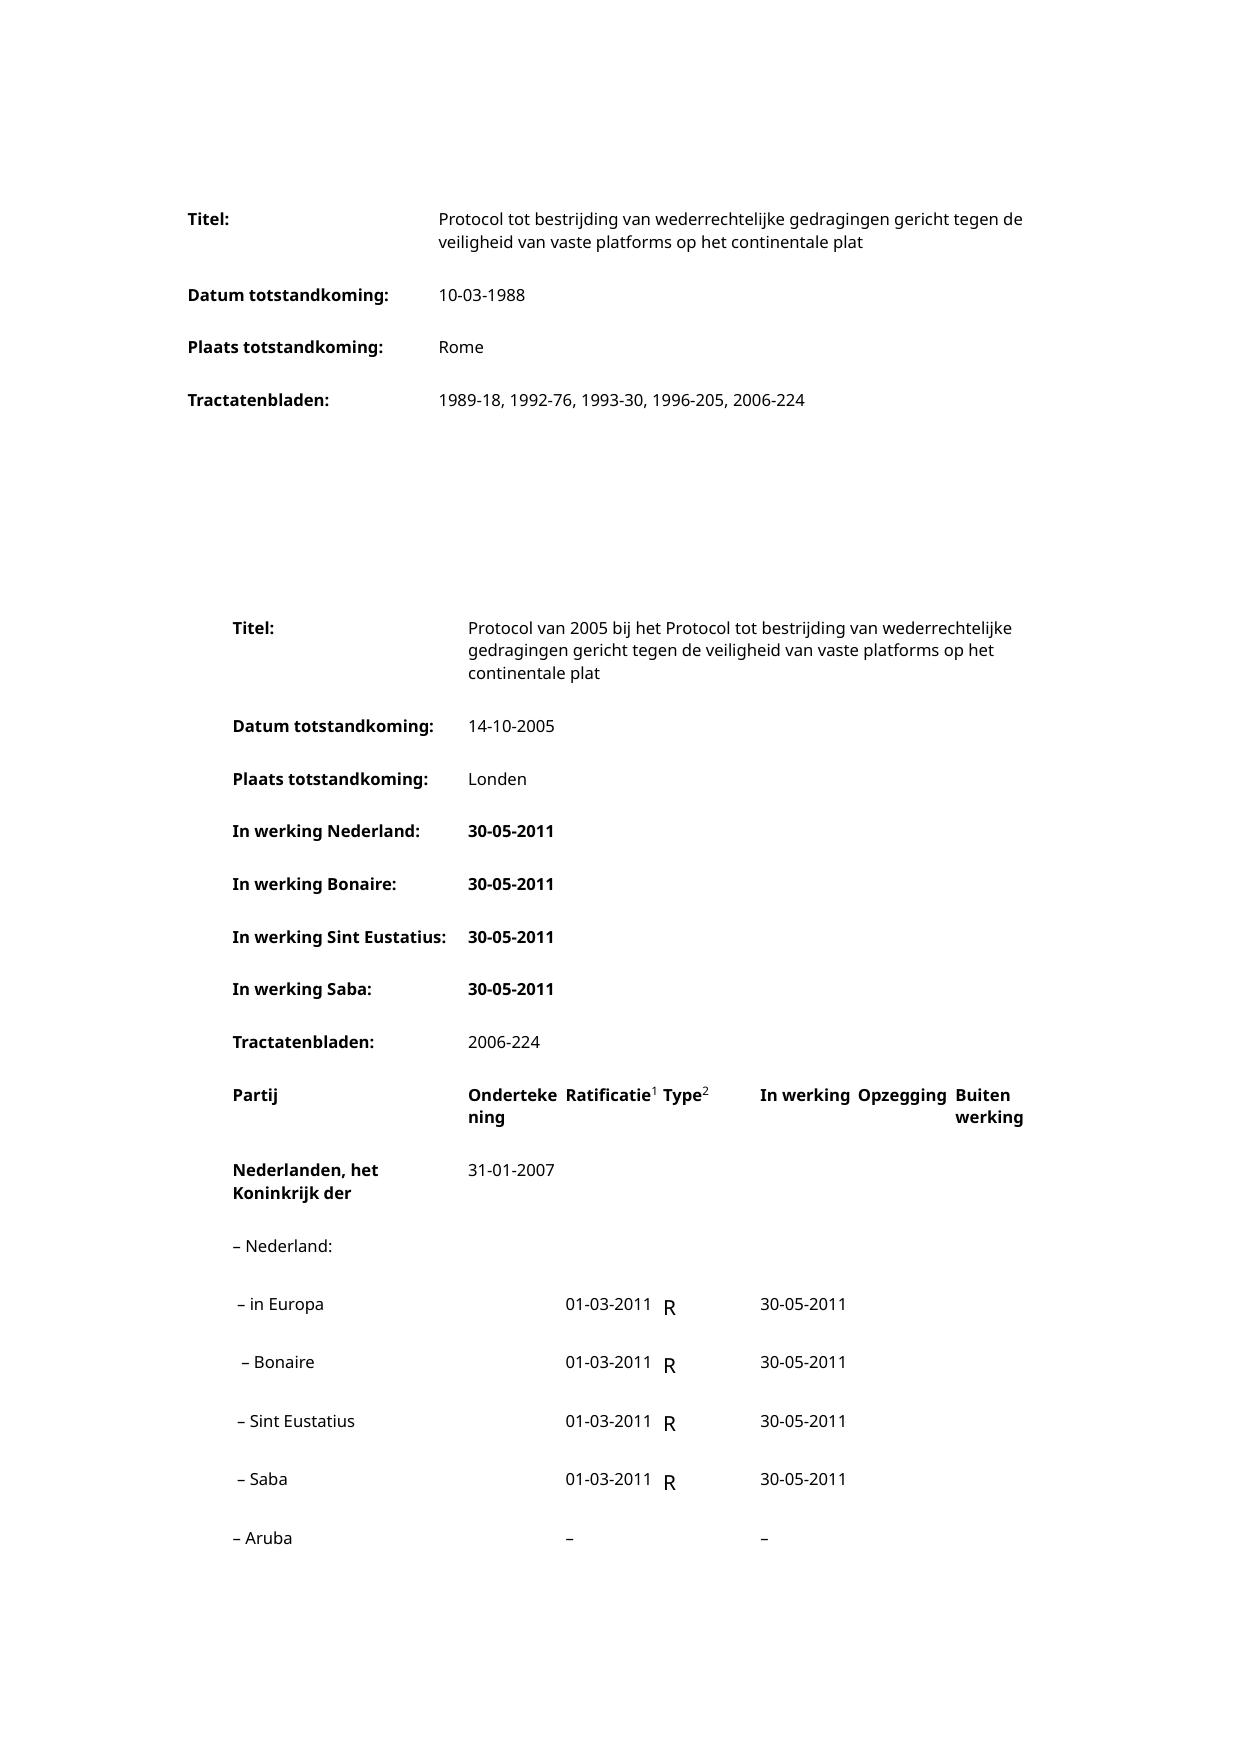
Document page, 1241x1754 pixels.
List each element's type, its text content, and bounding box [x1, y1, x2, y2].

table_cell Opzegging [858, 1083, 955, 1159]
table_cell [760, 1234, 858, 1293]
table_cell [955, 1410, 1053, 1468]
table_cell – Nederland: [233, 1234, 468, 1293]
table_cell [955, 1293, 1053, 1351]
table_cell [858, 1234, 955, 1293]
table_cell [468, 1526, 565, 1585]
table_cell 31-01-2007 [468, 1159, 565, 1234]
table_cell 30-05-2011 [760, 1468, 858, 1526]
table_cell Londen [468, 767, 1053, 820]
table_cell 30-05-2011 [760, 1351, 858, 1409]
table_header Protocol van 2005 bij het Protocol tot bestrijding van wederrechtelijke gedragingen gericht tegen de veiligheid van vaste platforms op het continentale plat [468, 616, 1053, 714]
table_cell 14-10-2005 [468, 714, 1053, 767]
table_cell [468, 1234, 565, 1293]
table_cell [663, 1234, 760, 1293]
table_cell Plaats totstandkoming: [188, 336, 438, 389]
table_cell – in Europa [233, 1293, 468, 1351]
table_cell [468, 1293, 565, 1351]
table_cell [858, 1159, 955, 1234]
table_cell Tractatenbladen: [188, 389, 438, 441]
table_cell 30-05-2011 [468, 925, 1053, 978]
table_cell In werking Sint Eustatius: [233, 925, 468, 978]
table_cell – [565, 1526, 663, 1585]
table_cell Type2 [663, 1083, 760, 1159]
table_cell [663, 1159, 760, 1234]
table_cell Buiten werking [955, 1083, 1053, 1159]
table_cell Ratificatie1 [565, 1083, 663, 1159]
table_cell In werking Saba: [233, 978, 468, 1031]
table_cell [468, 1468, 565, 1526]
table_cell 2006-224 [468, 1031, 1053, 1083]
table_header Titel: [188, 208, 438, 283]
table_cell 01-03-2011 [565, 1410, 663, 1468]
table_cell – Aruba [233, 1526, 468, 1585]
table_cell [955, 1351, 1053, 1409]
table_cell Datum totstandkoming: [233, 714, 468, 767]
table_cell 1989-18, 1992-76, 1993-30, 1996-205, 2006-224 [438, 389, 1053, 441]
table_cell [858, 1293, 955, 1351]
table_cell In werking Bonaire: [233, 873, 468, 925]
table_cell [955, 1468, 1053, 1526]
table_cell R [663, 1351, 760, 1409]
table_cell Rome [438, 336, 1053, 389]
table_cell [760, 1159, 858, 1234]
table_cell [663, 1526, 760, 1585]
table_header Protocol tot bestrijding van wederrechtelijke gedragingen gericht tegen de veiligheid van vaste platforms op het continentale plat [438, 208, 1053, 283]
table_cell [565, 1234, 663, 1293]
table_cell – [760, 1526, 858, 1585]
table_cell [858, 1351, 955, 1409]
table_cell 01-03-2011 [565, 1468, 663, 1526]
table_cell [955, 1159, 1053, 1234]
table_cell [955, 1526, 1053, 1585]
table_cell [858, 1526, 955, 1585]
table_cell [955, 1234, 1053, 1293]
table_cell 30-05-2011 [468, 820, 1053, 872]
table_cell [468, 1410, 565, 1468]
table_cell [468, 1351, 565, 1409]
table_cell R [663, 1293, 760, 1351]
table_cell [565, 1159, 663, 1234]
table_cell Plaats totstandkoming: [233, 767, 468, 820]
table_cell 10-03-1988 [438, 283, 1053, 336]
table_cell – Sint Eustatius [233, 1410, 468, 1468]
table_cell R [663, 1410, 760, 1468]
table_cell Ondertekening [468, 1083, 565, 1159]
table_cell – Saba [233, 1468, 468, 1526]
table_cell Datum totstandkoming: [188, 283, 438, 336]
table_cell 30-05-2011 [760, 1410, 858, 1468]
table_cell 30-05-2011 [468, 978, 1053, 1031]
table_cell [858, 1410, 955, 1468]
table_cell In werking Nederland: [233, 820, 468, 872]
table_cell Nederlanden, het Koninkrijk der [233, 1159, 468, 1234]
table_cell – Bonaire [233, 1351, 468, 1409]
table_cell 01-03-2011 [565, 1293, 663, 1351]
table_cell 01-03-2011 [565, 1351, 663, 1409]
table_cell In werking [760, 1083, 858, 1159]
table_cell Partij [233, 1083, 468, 1159]
table_cell Tractatenbladen: [233, 1031, 468, 1083]
table_header Titel: [233, 616, 468, 714]
table_cell [858, 1468, 955, 1526]
table_cell R [663, 1468, 760, 1526]
table_cell [188, 441, 1053, 500]
table_cell 30-05-2011 [468, 873, 1053, 925]
table_cell 30-05-2011 [760, 1293, 858, 1351]
